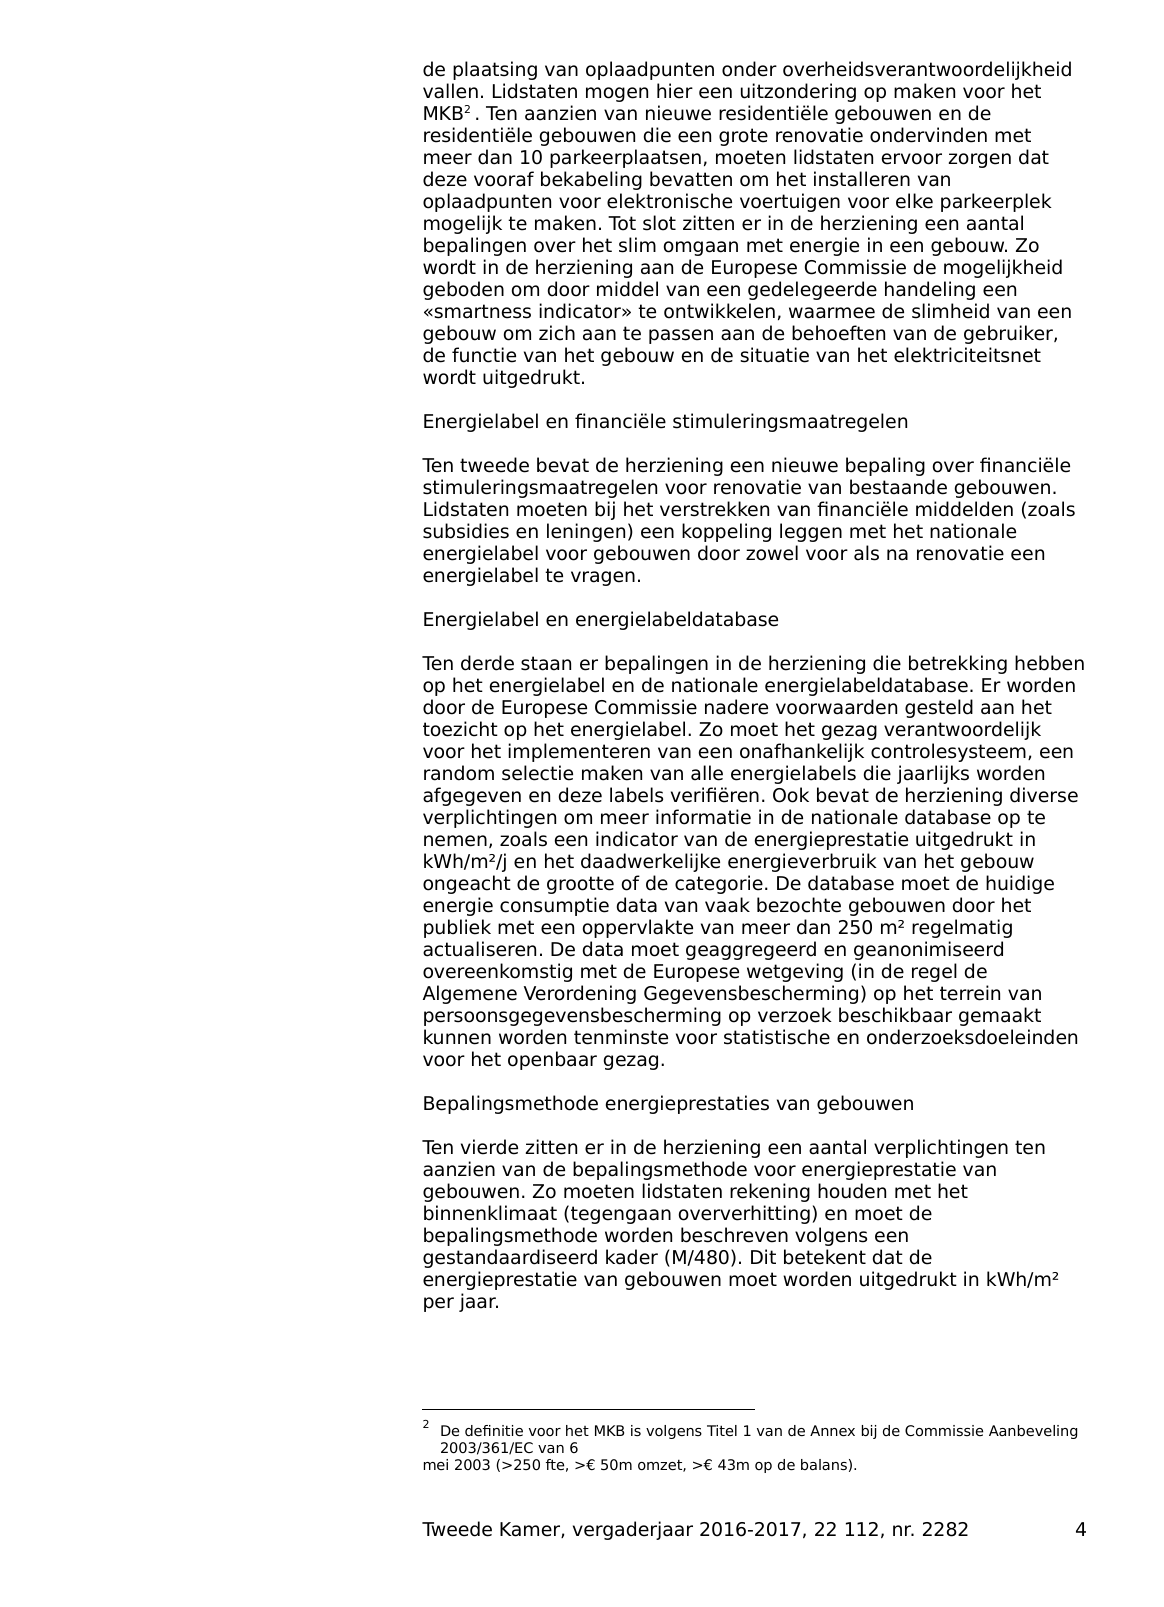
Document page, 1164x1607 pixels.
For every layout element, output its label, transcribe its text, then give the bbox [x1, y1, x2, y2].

text Ten vierde zitten er in de herziening een aantal verplichtingen ten aanzien van de bepalingsmethode voor energieprestatie van gebouwen. Zo moeten lidstaten rekening houden met het binnenklimaat (tegengaan oververhitting) en moet de bepalingsmethode worden beschreven volgens een gestandaardiseerd kader (M/480). Dit betekent dat de energieprestatie van gebouwen moet worden uitgedrukt in kWh/m² per jaar. [422, 1137, 1087, 1313]
text De definitie voor het MKB is volgens Titel 1 van de Annex bij de Commissie Aanbeveling 2003/361/EC van 6 [422, 1418, 1087, 1457]
text mei 2003 (>250 fte, >€ 50m omzet, >€ 43m op de balans). [422, 1457, 1087, 1474]
text Ten tweede bevat de herziening een nieuwe bepaling over financiële stimuleringsmaatregelen voor renovatie van bestaande gebouwen. Lidstaten moeten bij het verstrekken van financiële middelden (zoals subsidies en leningen) een koppeling leggen met het nationale energielabel voor gebouwen door zowel voor als na renovatie een energielabel te vragen. [422, 455, 1087, 587]
subtitle Bepalingsmethode energieprestaties van gebouwen [422, 1093, 1087, 1115]
text Ten derde staan er bepalingen in de herziening die betrekking hebben op het energielabel en de nationale energielabeldatabase. Er worden door de Europese Commissie nadere voorwaarden gesteld aan het toezicht op het energielabel. Zo moet het gezag verantwoordelijk voor het implementeren van een onafhankelijk controlesysteem, een random selectie maken van alle energielabels die jaarlijks worden afgegeven en deze labels verifiëren. Ook bevat de herziening diverse verplichtingen om meer informatie in de nationale database op te nemen, zoals een indicator van de energieprestatie uitgedrukt in kWh/m²/j en het daadwerkelijke energieverbruik van het gebouw ongeacht de grootte of de categorie. De database moet de huidige energie consumptie data van vaak bezochte gebouwen door het publiek met een oppervlakte van meer dan 250 m² regelmatig actualiseren. De data moet geaggregeerd en geanonimiseerd overeenkomstig met de Europese wetgeving (in de regel de Algemene Verordening Gegevensbescherming) op het terrein van persoonsgegevensbescherming op verzoek beschikbaar gemaakt kunnen worden tenminste voor statistische en onderzoeksdoeleinden voor het openbaar gezag. [422, 653, 1087, 1071]
subtitle Energielabel en energielabeldatabase [422, 609, 1087, 631]
subtitle Energielabel en financiële stimuleringsmaatregelen [422, 411, 1087, 433]
text de plaatsing van oplaadpunten onder overheidsverantwoordelijkheid vallen. Lidstaten mogen hier een uitzondering op maken voor het MKB. Ten aanzien van nieuwe residentiële gebouwen en de residentiële gebouwen die een grote renovatie ondervinden met meer dan 10 parkeerplaatsen, moeten lidstaten ervoor zorgen dat deze vooraf bekabeling bevatten om het installeren van oplaadpunten voor elektronische voertuigen voor elke parkeerplek mogelijk te maken. Tot slot zitten er in de herziening een aantal bepalingen over het slim omgaan met energie in een gebouw. Zo wordt in de herziening aan de Europese Commissie de mogelijkheid geboden om door middel van een gedelegeerde handeling een «smartness indicator» te ontwikkelen, waarmee de slimheid van een gebouw om zich aan te passen aan de behoeften van de gebruiker, de functie van het gebouw en de situatie van het elektriciteitsnet wordt uitgedrukt. [422, 59, 1087, 389]
